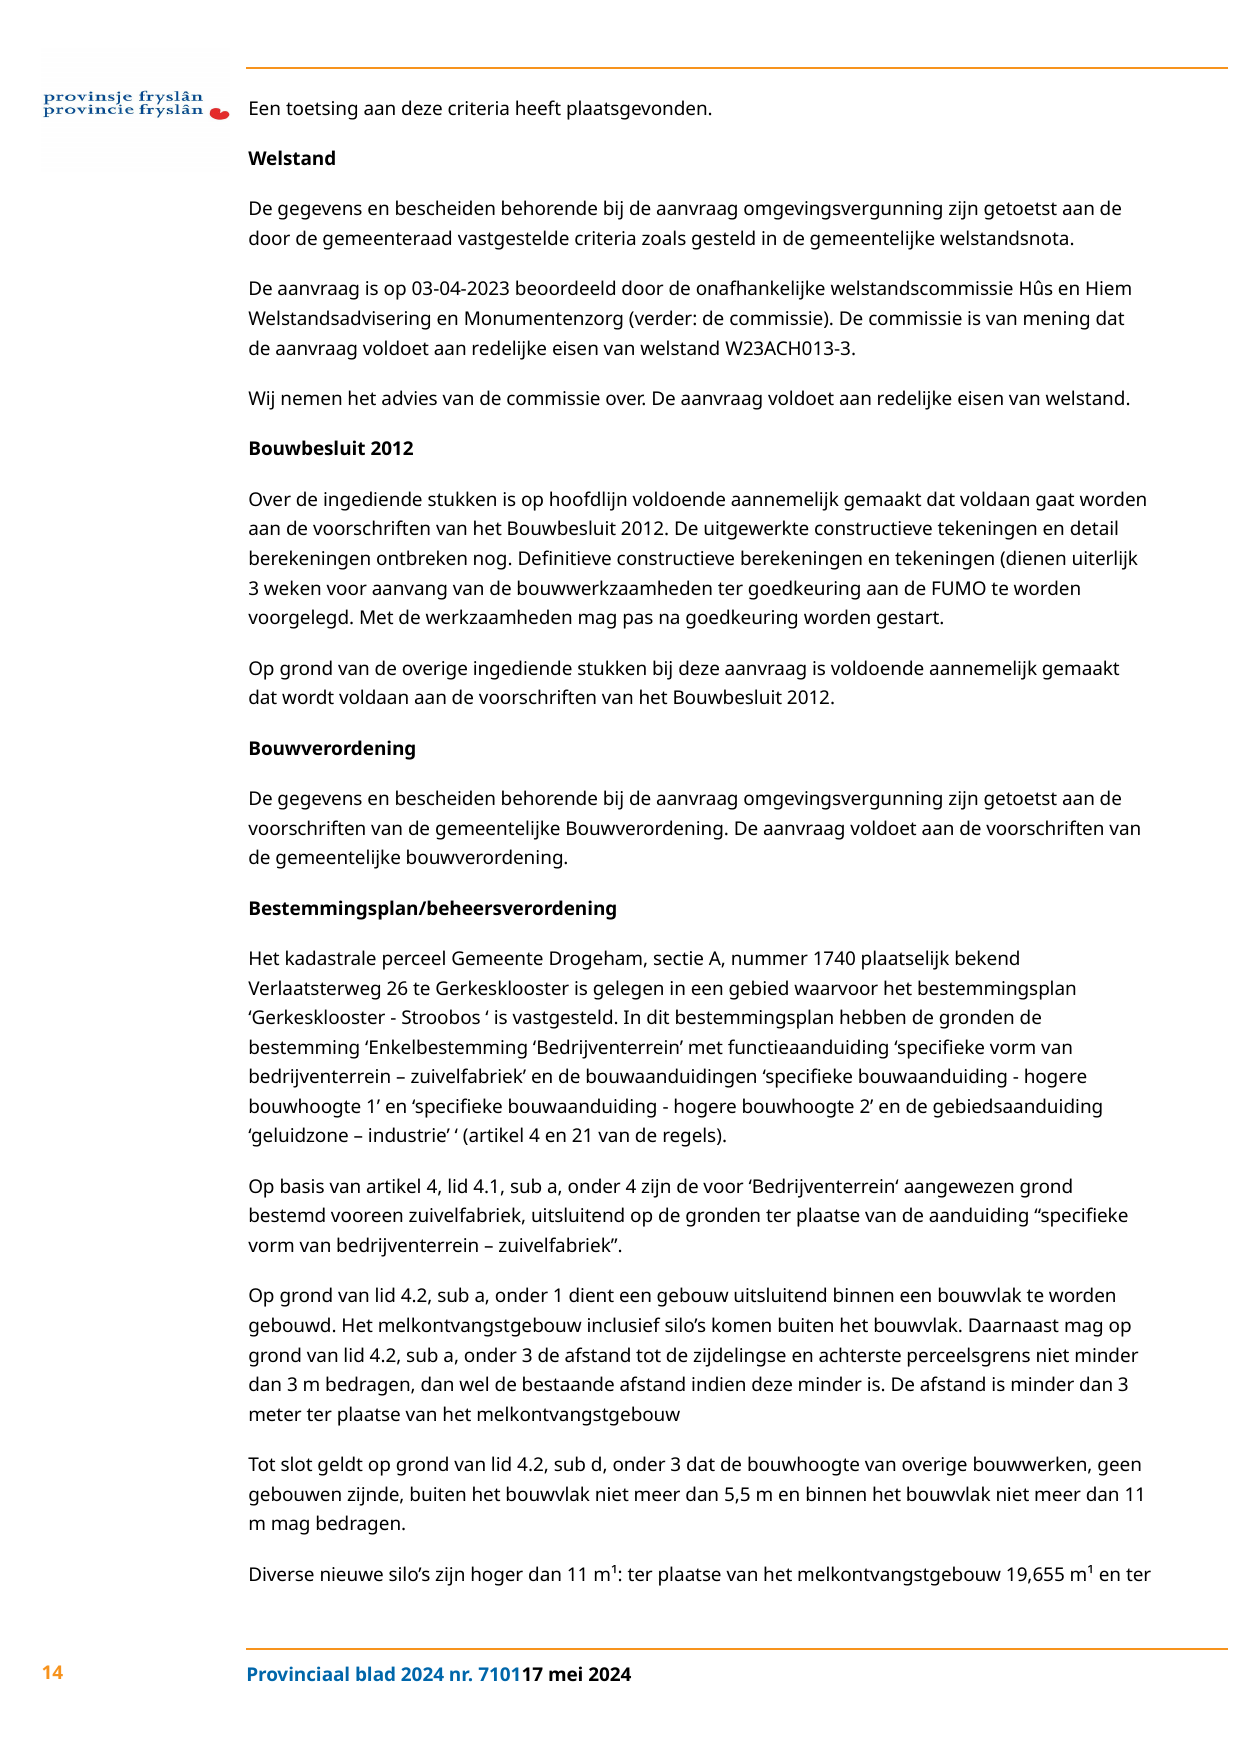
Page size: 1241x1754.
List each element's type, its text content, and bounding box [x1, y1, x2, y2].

text De gegevens en bescheiden behorende bij de aanvraag omgevingsvergunning zijn getoetst aan de door de gemeenteraad vastgestelde criteria zoals gesteld in de gemeentelijke welstandsnota. [248, 196, 1152, 251]
text Op grond van lid 4.2, sub a, onder 1 dient een gebouw uitsluitend binnen een bouwvlak te worden gebouwd. Het melkontvangstgebouw inclusief silo’s komen buiten het bouwvlak. Daarnaast mag op grond van lid 4.2, sub a, onder 3 de afstand tot de zijdelingse en achterste perceelsgrens niet minder dan 3 m bedragen, dan wel de bestaande afstand indien deze minder is. De afstand is minder dan 3 meter ter plaatse van het melkontvangstgebouw [248, 1283, 1152, 1427]
text Welstand [248, 145, 1152, 171]
text Bestemmingsplan/beheersverordening [248, 895, 1152, 921]
text Diverse nieuwe silo’s zijn hoger dan 11 m¹: ter plaatse van het melkontvangstgebouw 19,655 m¹ en ter [248, 1561, 1152, 1587]
text Op grond van de overige ingediende stukken bij deze aanvraag is voldoende aannemelijk gemaakt dat wordt voldaan aan de voorschriften van het Bouwbesluit 2012. [248, 655, 1152, 710]
text Op basis van artikel 4, lid 4.1, sub a, onder 4 zijn de voor ‘Bedrijventerrein‘ aangewezen grond bestemd vooreen zuivelfabriek, uitsluitend op de gronden ter plaatse van de aanduiding “specifieke vorm van bedrijventerrein – zuivelfabriek”. [248, 1173, 1152, 1258]
text Bouwverordening [248, 735, 1152, 761]
text Tot slot geldt op grond van lid 4.2, sub d, onder 3 dat de bouwhoogte van overige bouwwerken, geen gebouwen zijnde, buiten het bouwvlak niet meer dan 5,5 m en binnen het bouwvlak niet meer dan 11 m mag bedragen. [248, 1451, 1152, 1536]
text De gegevens en bescheiden behorende bij de aanvraag omgevingsvergunning zijn getoetst aan de voorschriften van de gemeentelijke Bouwverordening. De aanvraag voldoet aan de voorschriften van de gemeentelijke bouwverordening. [248, 785, 1152, 870]
text Een toetsing aan deze criteria heeft plaatsgevonden. [248, 95, 1152, 121]
text Wij nemen het advies van de commissie over. De aanvraag voldoet aan redelijke eisen van welstand. [248, 385, 1152, 411]
text Het kadastrale perceel Gemeente Drogeham, sectie A, nummer 1740 plaatselijk bekend Verlaatsterweg 26 te Gerkesklooster is gelegen in een gebied waarvoor het bestemmingsplan ‘Gerkesklooster - Stroobos ‘ is vastgesteld. In dit bestemmingsplan hebben de gronden de bestemming ‘Enkelbestemming ‘Bedrijventerrein’ met functieaanduiding ‘specifieke vorm van bedrijventerrein – zuivelfabriek’ en de bouwaanduidingen ‘specifieke bouwaanduiding - hogere bouwhoogte 1’ en ‘specifieke bouwaanduiding - hogere bouwhoogte 2’ en de gebiedsaanduiding ‘geluidzone – industrie’ ‘ (artikel 4 en 21 van de regels). [248, 945, 1152, 1148]
text Over de ingediende stukken is op hoofdlijn voldoende aannemelijk gemaakt dat voldaan gaat worden aan de voorschriften van het Bouwbesluit 2012. De uitgewerkte constructieve tekeningen en detail berekeningen ontbreken nog. Definitieve constructieve berekeningen en tekeningen (dienen uiterlijk 3 weken voor aanvang van de bouwwerkzaamheden ter goedkeuring aan de FUMO te worden voorgelegd. Met de werkzaamheden mag pas na goedkeuring worden gestart. [248, 486, 1152, 630]
picture [41, 47, 231, 172]
text De aanvraag is op 03-04-2023 beoordeeld door de onafhankelijke welstandscommissie Hûs en Hiem Welstandsadvisering en Monumentenzorg (verder: de commissie). De commissie is van mening dat de aanvraag voldoet aan redelijke eisen van welstand W23ACH013-3. [248, 276, 1152, 361]
text Bouwbesluit 2012 [248, 436, 1152, 461]
